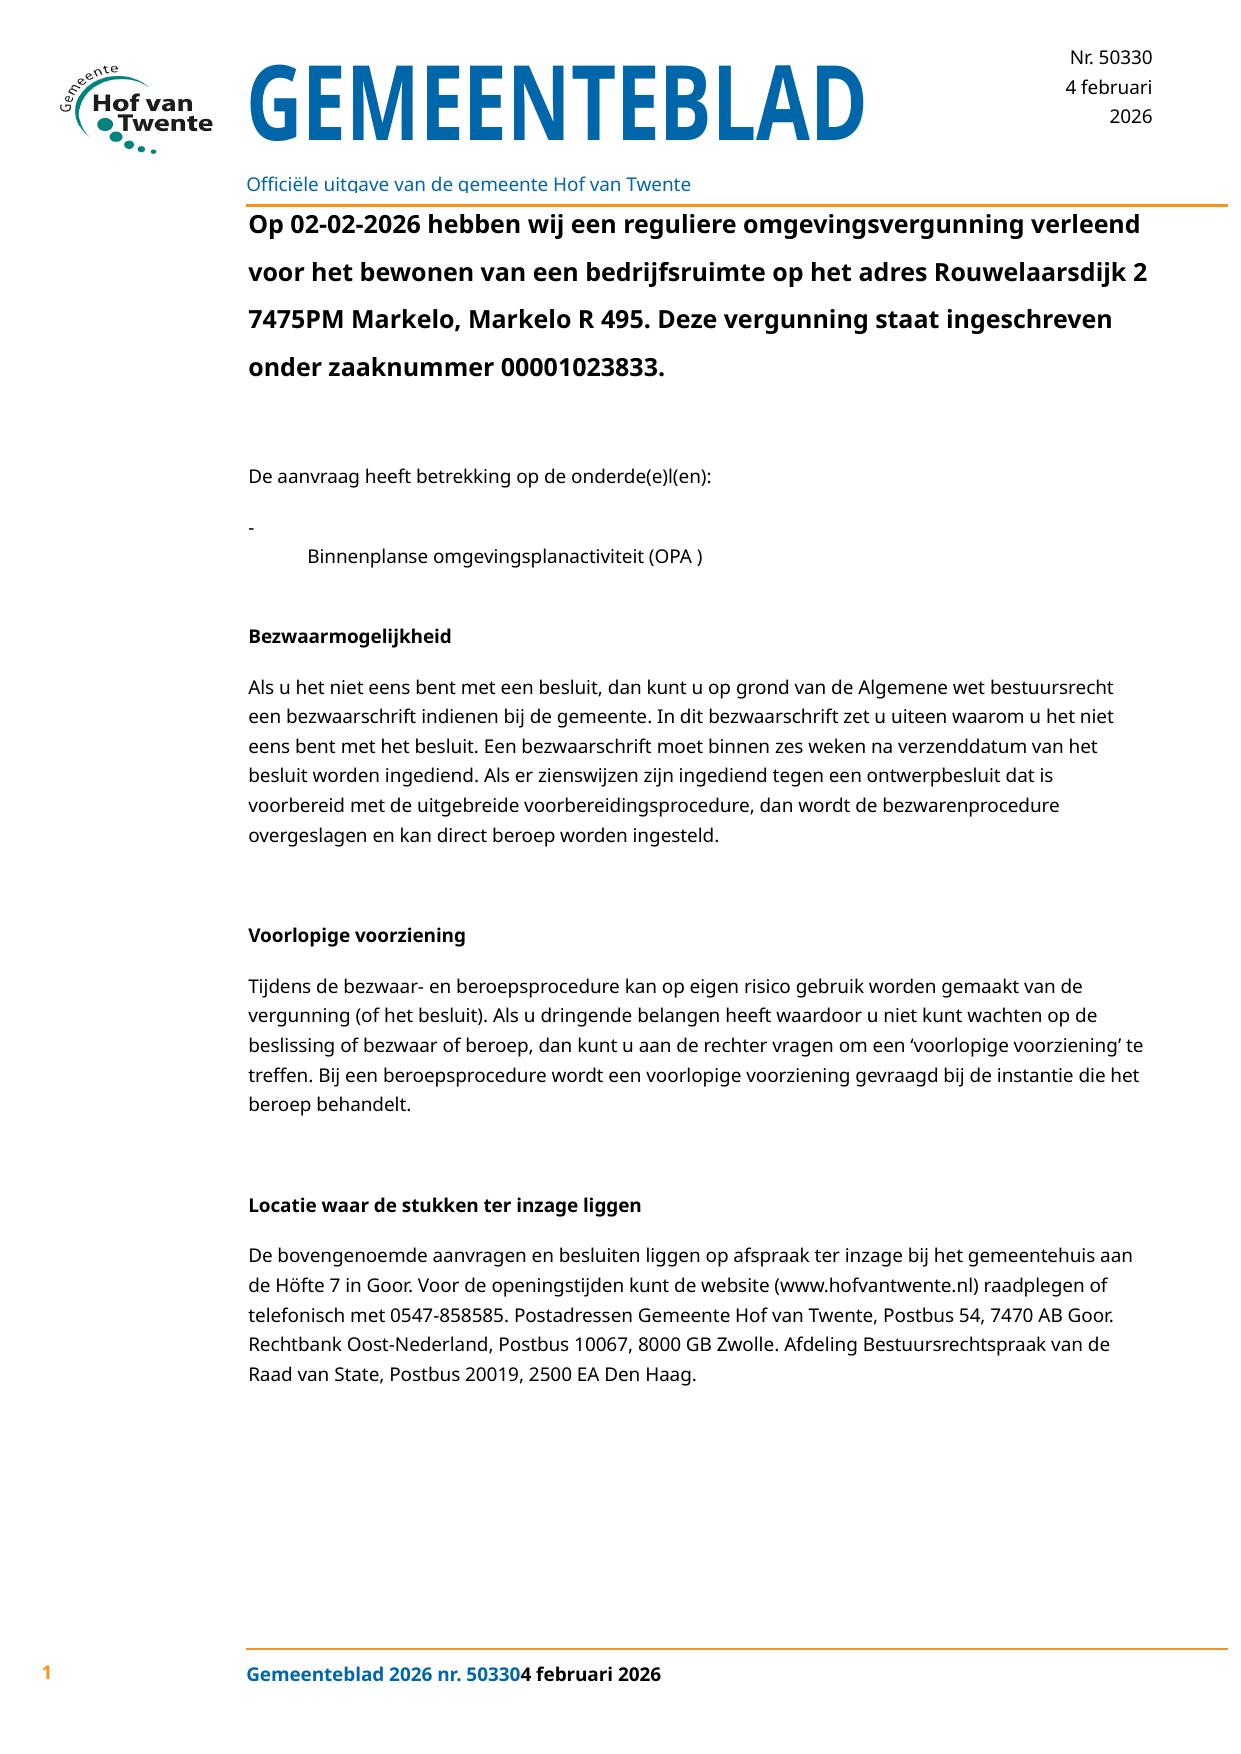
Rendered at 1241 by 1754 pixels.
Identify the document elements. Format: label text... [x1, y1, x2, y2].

text De aanvraag heeft betrekking op de onderde(e)l(en): [248, 463, 1152, 489]
text Bezwaarmogelijkheid [248, 623, 1152, 649]
text Locatie waar de stukken ter inzage liggen [248, 1192, 1152, 1218]
text Als u het niet eens bent met een besluit, dan kunt u op grond van de Algemene wet bestuursrecht een bezwaarschrift indienen bij de gemeente. In dit bezwaarschrift zet u uiteen waarom u het niet eens bent met het besluit. Een bezwaarschrift moet binnen zes weken na verzenddatum van het besluit worden ingediend. Als er zienswijzen zijn ingediend tegen een ontwerpbesluit dat is voorbereid met de uitgebreide voorbereidingsprocedure, dan wordt de bezwarenprocedure overgeslagen en kan direct beroep worden ingesteld. [248, 674, 1152, 848]
list Binnenplanse omgevingsplanactiviteit (OPA ) [248, 543, 1152, 569]
text De bovengenoemde aanvragen en besluiten liggen op afspraak ter inzage bij het gemeentehuis aan de Höfte 7 in Goor. Voor de openingstijden kunt de website (www.hofvantwente.nl) raadplegen of telefonisch met 0547-858585. Postadressen Gemeente Hof van Twente, Postbus 54, 7470 AB Goor. Rechtbank Oost-Nederland, Postbus 10067, 8000 GB Zwolle. Afdeling Bestuursrechtspraak van de Raad van State, Postbus 20019, 2500 EA Den Haag. [248, 1243, 1152, 1387]
text Voorlopige voorziening [248, 923, 1152, 948]
text Op 02-02-2026 hebben wij een reguliere omgevingsvergunning verleend voor het bewonen van een bedrijfsruimte op het adres Rouwelaarsdijk 2 7475PM Markelo, Markelo R 495. Deze vergunning staat ingeschreven onder zaaknummer 00001023833. [248, 207, 1152, 384]
text Tijdens de bezwaar- en beroepsprocedure kan op eigen risico gebruik worden gemaakt van de vergunning (of het besluit). Als u dringende belangen heeft waardoor u niet kunt wachten op de beslissing of bezwaar of beroep, dan kunt u aan de rechter vragen om een ‘voorlopige voorziening’ te treffen. Bij een beroepsprocedure wordt een voorlopige voorziening gevraagd bij de instantie die het beroep behandelt. [248, 973, 1152, 1117]
picture [41, 47, 231, 172]
